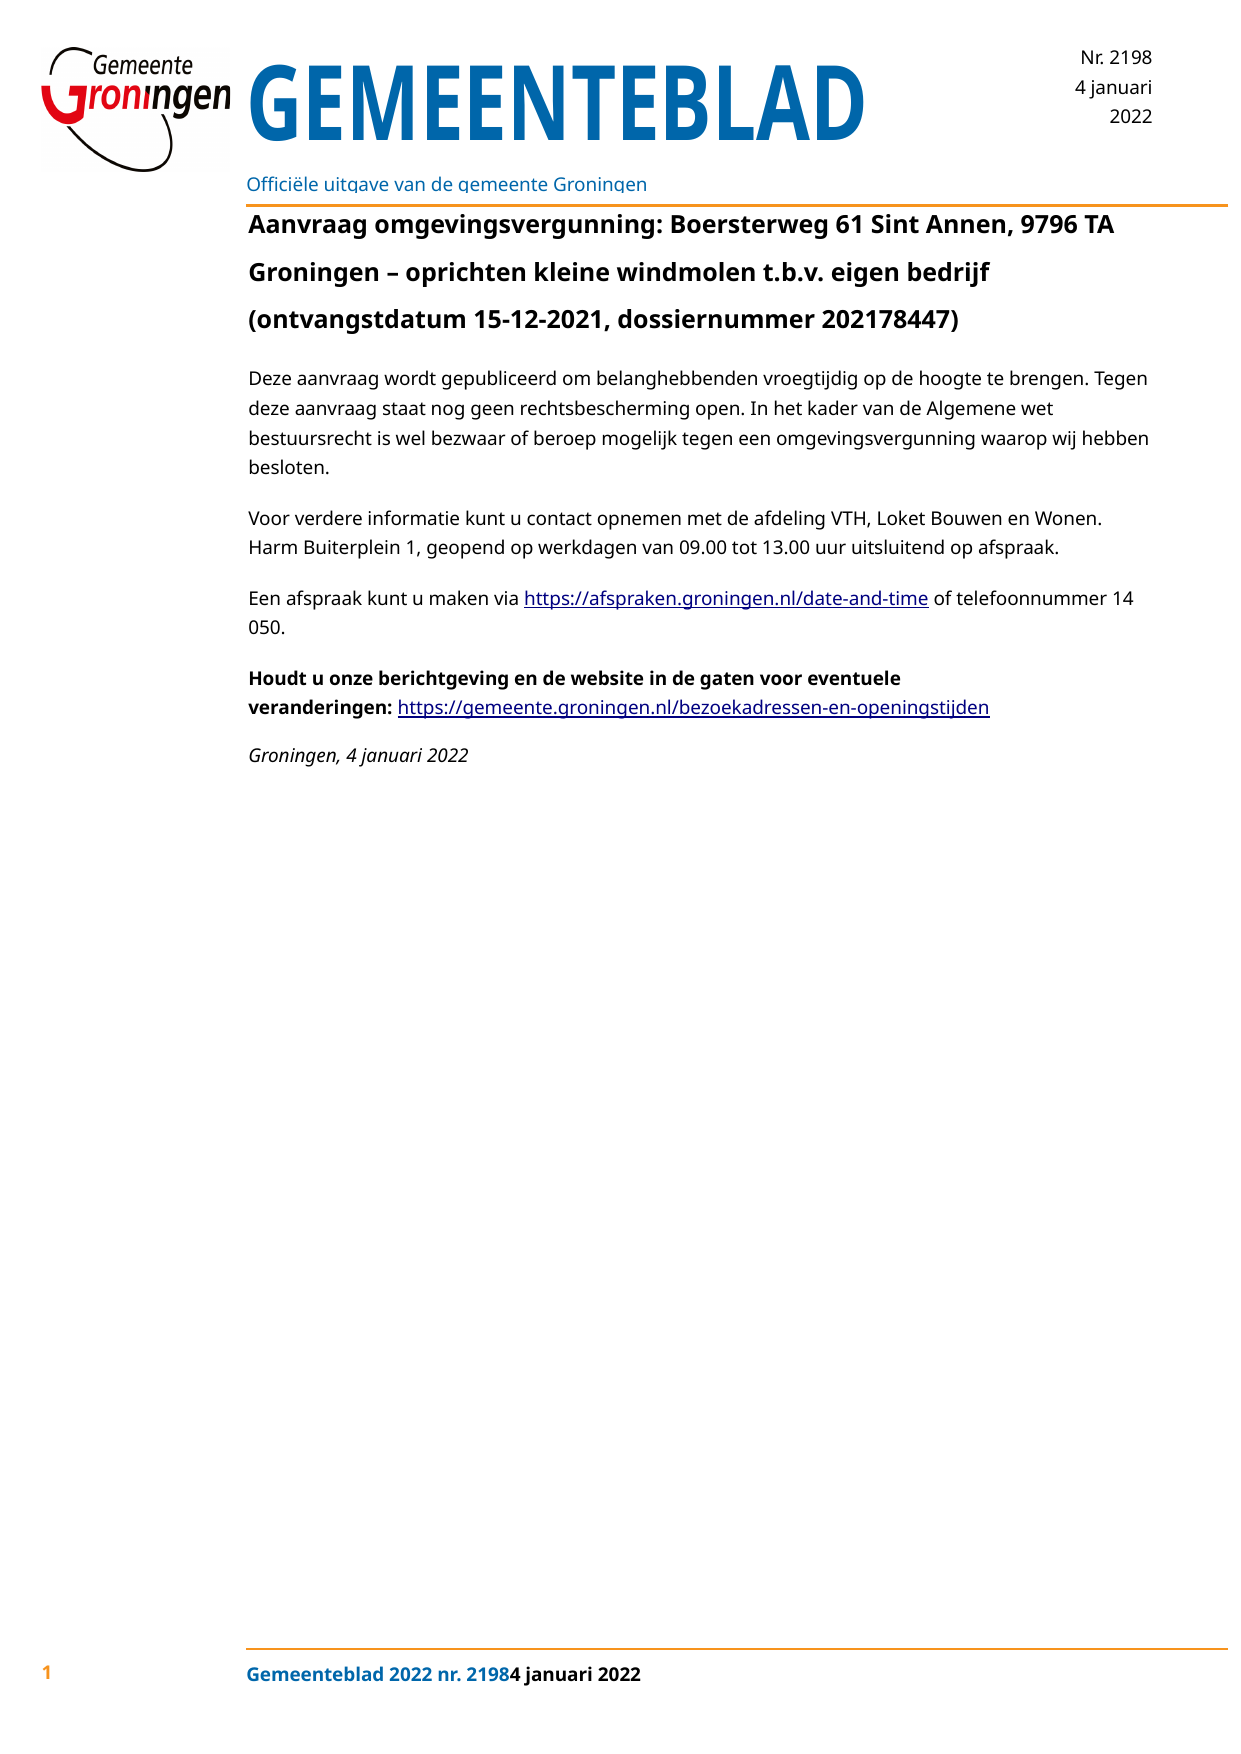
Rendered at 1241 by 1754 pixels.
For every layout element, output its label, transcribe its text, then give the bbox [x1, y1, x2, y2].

text Aanvraag omgevingsvergunning: Boersterweg 61 Sint Annen, 9796 TA Groningen – oprichten kleine windmolen t.b.v. eigen bedrijf (ontvangstdatum 15-12-2021, dossiernummer 202178447) [248, 207, 1152, 336]
text Voor verdere informatie kunt u contact opnemen met de afdeling VTH, Loket Bouwen en Wonen. Harm Buiterplein 1, geopend op werkdagen van 09.00 tot 13.00 uur uitsluitend op afspraak. [248, 505, 1152, 560]
text Deze aanvraag wordt gepubliceerd om belanghebbenden vroegtijdig op de hoogte te brengen. Tegen deze aanvraag staat nog geen rechtsbescherming open. In het kader van de Algemene wet bestuursrecht is wel bezwaar of beroep mogelijk tegen een omgevingsvergunning waarop wij hebben besloten. [248, 366, 1152, 480]
text Een afspraak kunt u maken via https://afspraken.groningen.nl/date-and-time of telefoonnummer 14 050. [248, 585, 1152, 640]
picture [41, 47, 231, 172]
text Groningen, 4 januari 2022 [248, 742, 1152, 768]
text Houdt u onze berichtgeving en de website in de gaten voor eventuele veranderingen: https://gemeente.groningen.nl/bezoekadressen-en-openingstijden [248, 665, 1152, 720]
